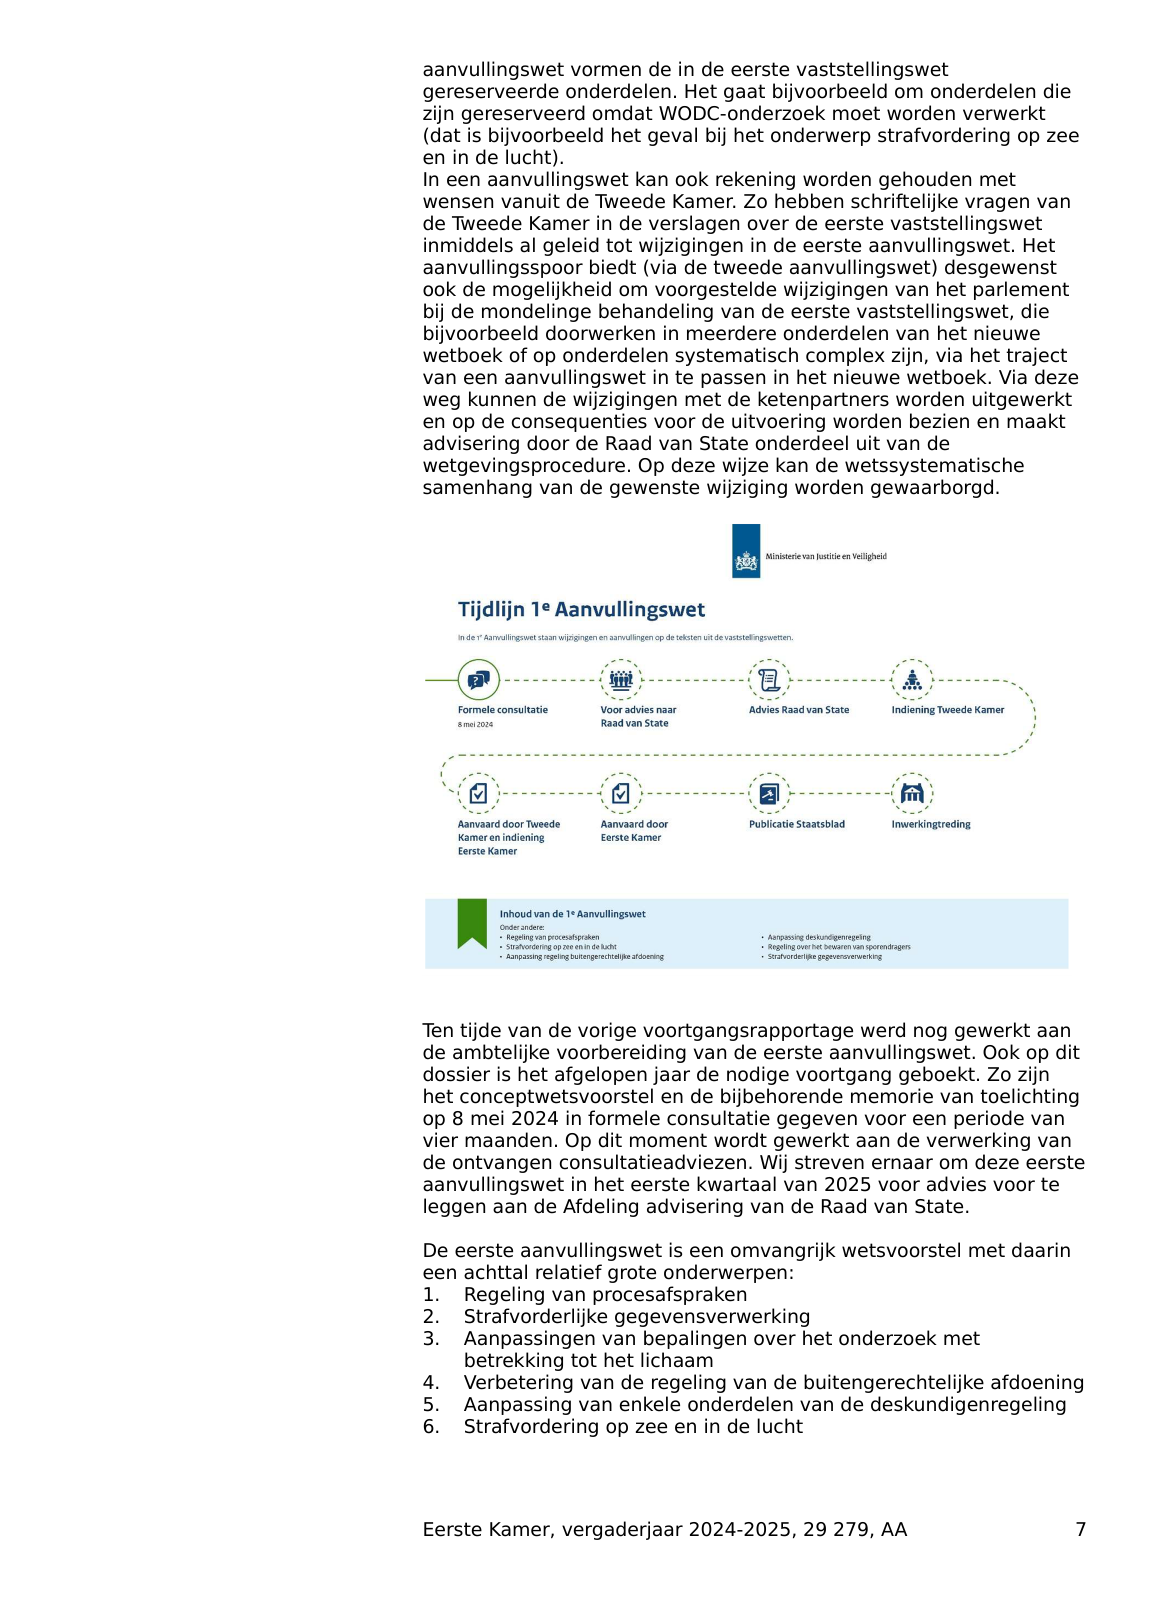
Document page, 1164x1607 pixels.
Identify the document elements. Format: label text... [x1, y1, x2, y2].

text In een aanvullingswet kan ook rekening worden gehouden met wensen vanuit de Tweede Kamer. Zo hebben schriftelijke vragen van de Tweede Kamer in de verslagen over de eerste vaststellingswet inmiddels al geleid tot wijzigingen in de eerste aanvullingswet. Het aanvullingsspoor biedt (via de tweede aanvullingswet) desgewenst ook de mogelijkheid om voorgestelde wijzigingen van het parlement bij de mondelinge behandeling van de eerste vaststellingswet, die bijvoorbeeld doorwerken in meerdere onderdelen van het nieuwe wetboek of op onderdelen systematisch complex zijn, via het traject van een aanvullingswet in te passen in het nieuwe wetboek. Via deze weg kunnen de wijzigingen met de ketenpartners worden uitgewerkt en op de consequenties voor de uitvoering worden bezien en maakt advisering door de Raad van State onderdeel uit van de wetgevingsprocedure. Op deze wijze kan de wetssystematische samenhang van de gewenste wijziging worden gewaarborgd. [422, 169, 1087, 499]
text 6. Strafvordering op zee en in de lucht [422, 1416, 1087, 1437]
text Ten tijde van de vorige voortgangsrapportage werd nog gewerkt aan de ambtelijke voorbereiding van de eerste aanvullingswet. Ook op dit dossier is het afgelopen jaar de nodige voortgang geboekt. Zo zijn het conceptwetsvoorstel en de bijbehorende memorie van toelichting op 8 mei 2024 in formele consultatie gegeven voor een periode van vier maanden. Op dit moment wordt gewerkt aan de verwerking van de ontvangen consultatieadviezen. Wij streven ernaar om deze eerste aanvullingswet in het eerste kwartaal van 2025 voor advies voor te leggen aan de Afdeling advisering van de Raad van State. [422, 1020, 1087, 1217]
picture [422, 520, 1072, 976]
text 1. Regeling van procesafspraken [422, 1284, 1087, 1306]
text aanvullingswet vormen de in de eerste vaststellingswet gereserveerde onderdelen. Het gaat bijvoorbeeld om onderdelen die zijn gereserveerd omdat WODC-onderzoek moet worden verwerkt (dat is bijvoorbeeld het geval bij het onderwerp strafvordering op zee en in de lucht). [422, 59, 1087, 169]
text 4. Verbetering van de regeling van de buitengerechtelijke afdoening [422, 1372, 1087, 1393]
text 2. Strafvorderlijke gegevensverwerking [422, 1306, 1087, 1328]
text 5. Aanpassing van enkele onderdelen van de deskundigenregeling [422, 1393, 1087, 1416]
text 3. Aanpassingen van bepalingen over het onderzoek met betrekking tot het lichaam [422, 1328, 1087, 1372]
text De eerste aanvullingswet is een omvangrijk wetsvoorstel met daarin een achttal relatief grote onderwerpen: [422, 1240, 1087, 1284]
